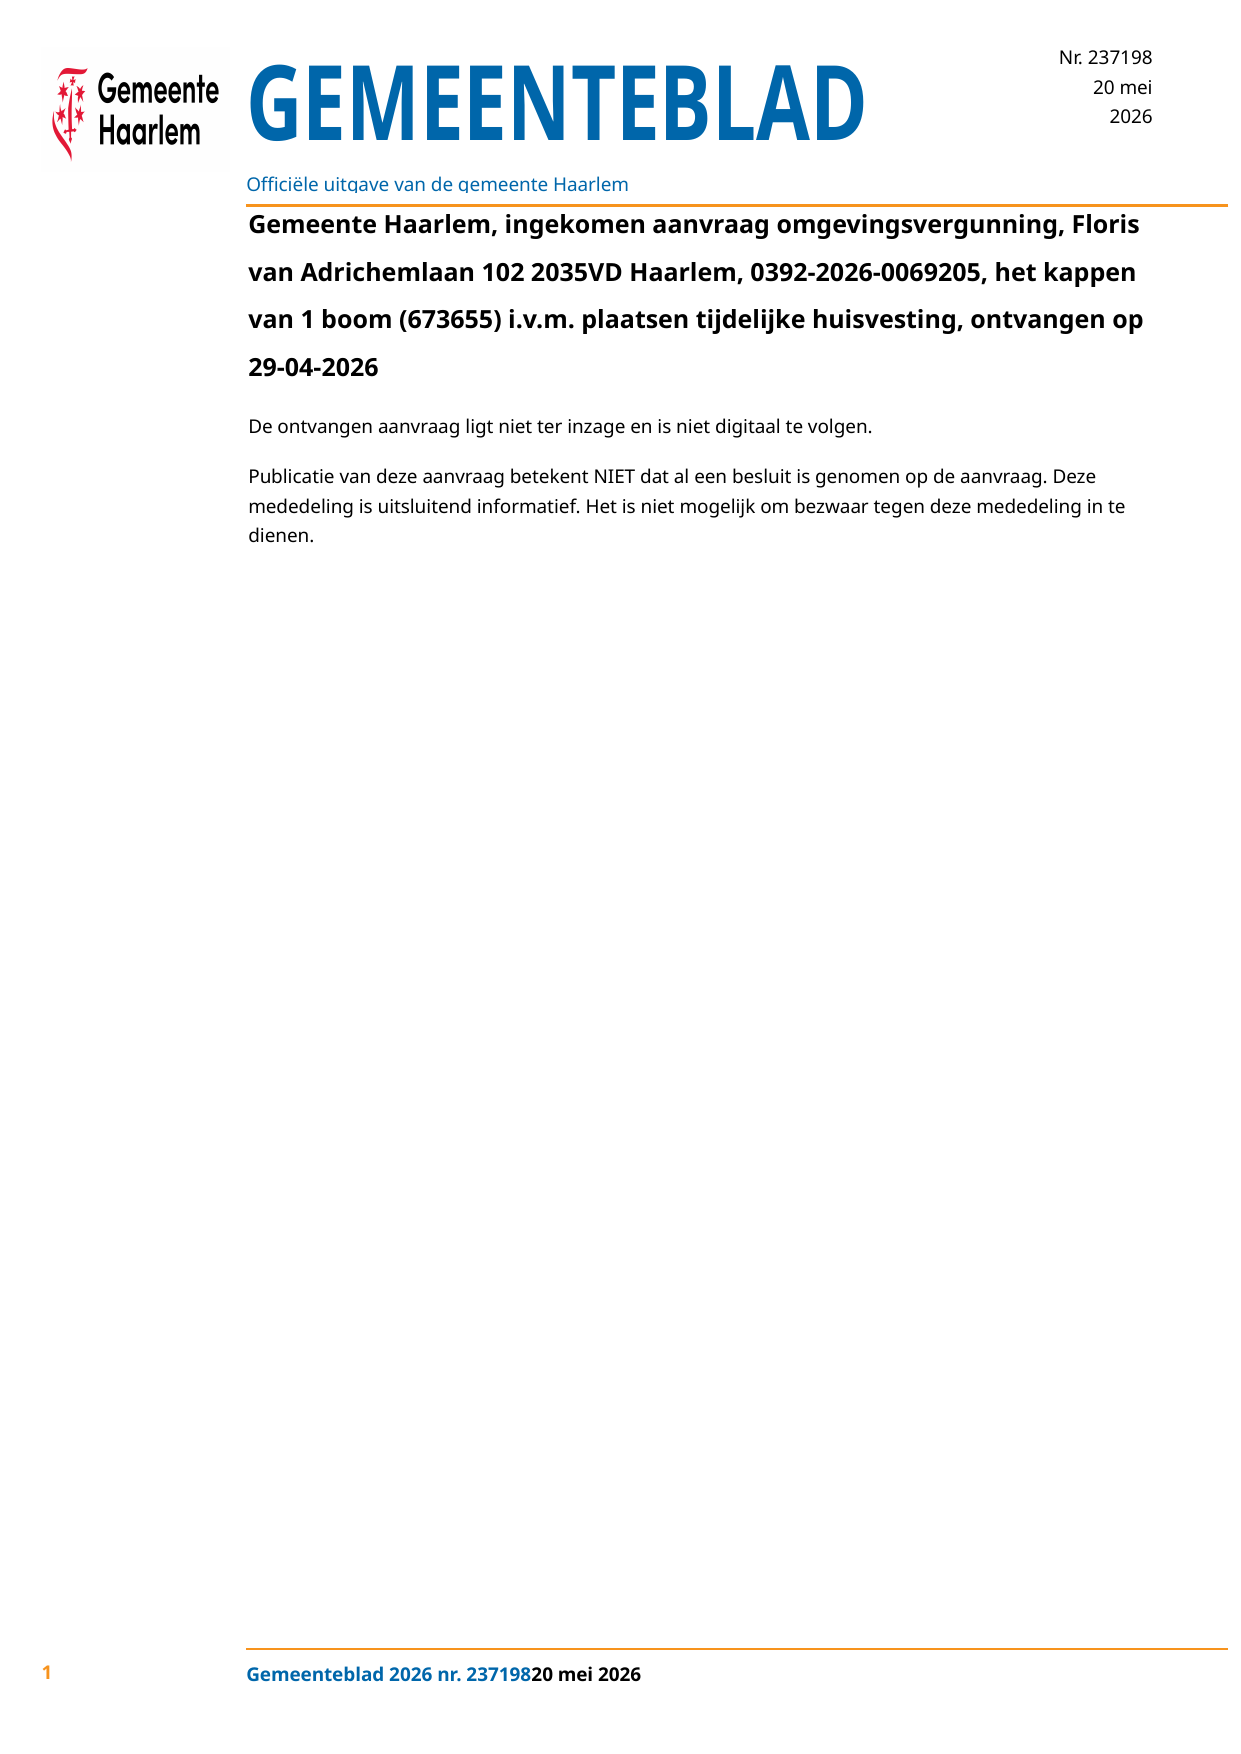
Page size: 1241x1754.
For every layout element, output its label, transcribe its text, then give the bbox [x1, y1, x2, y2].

text Gemeente Haarlem, ingekomen aanvraag omgevingsvergunning, Floris van Adrichemlaan 102 2035VD Haarlem, 0392-2026-0069205, het kappen van 1 boom (673655) i.v.m. plaatsen tijdelijke huisvesting, ontvangen op 29-04-2026 [248, 207, 1152, 384]
picture [41, 47, 231, 172]
text Publicatie van deze aanvraag betekent NIET dat al een besluit is genomen op de aanvraag. Deze mededeling is uitsluitend informatief. Het is niet mogelijk om bezwaar tegen deze mededeling in te dienen. [248, 463, 1152, 548]
text De ontvangen aanvraag ligt niet ter inzage en is niet digitaal te volgen. [248, 413, 1152, 439]
